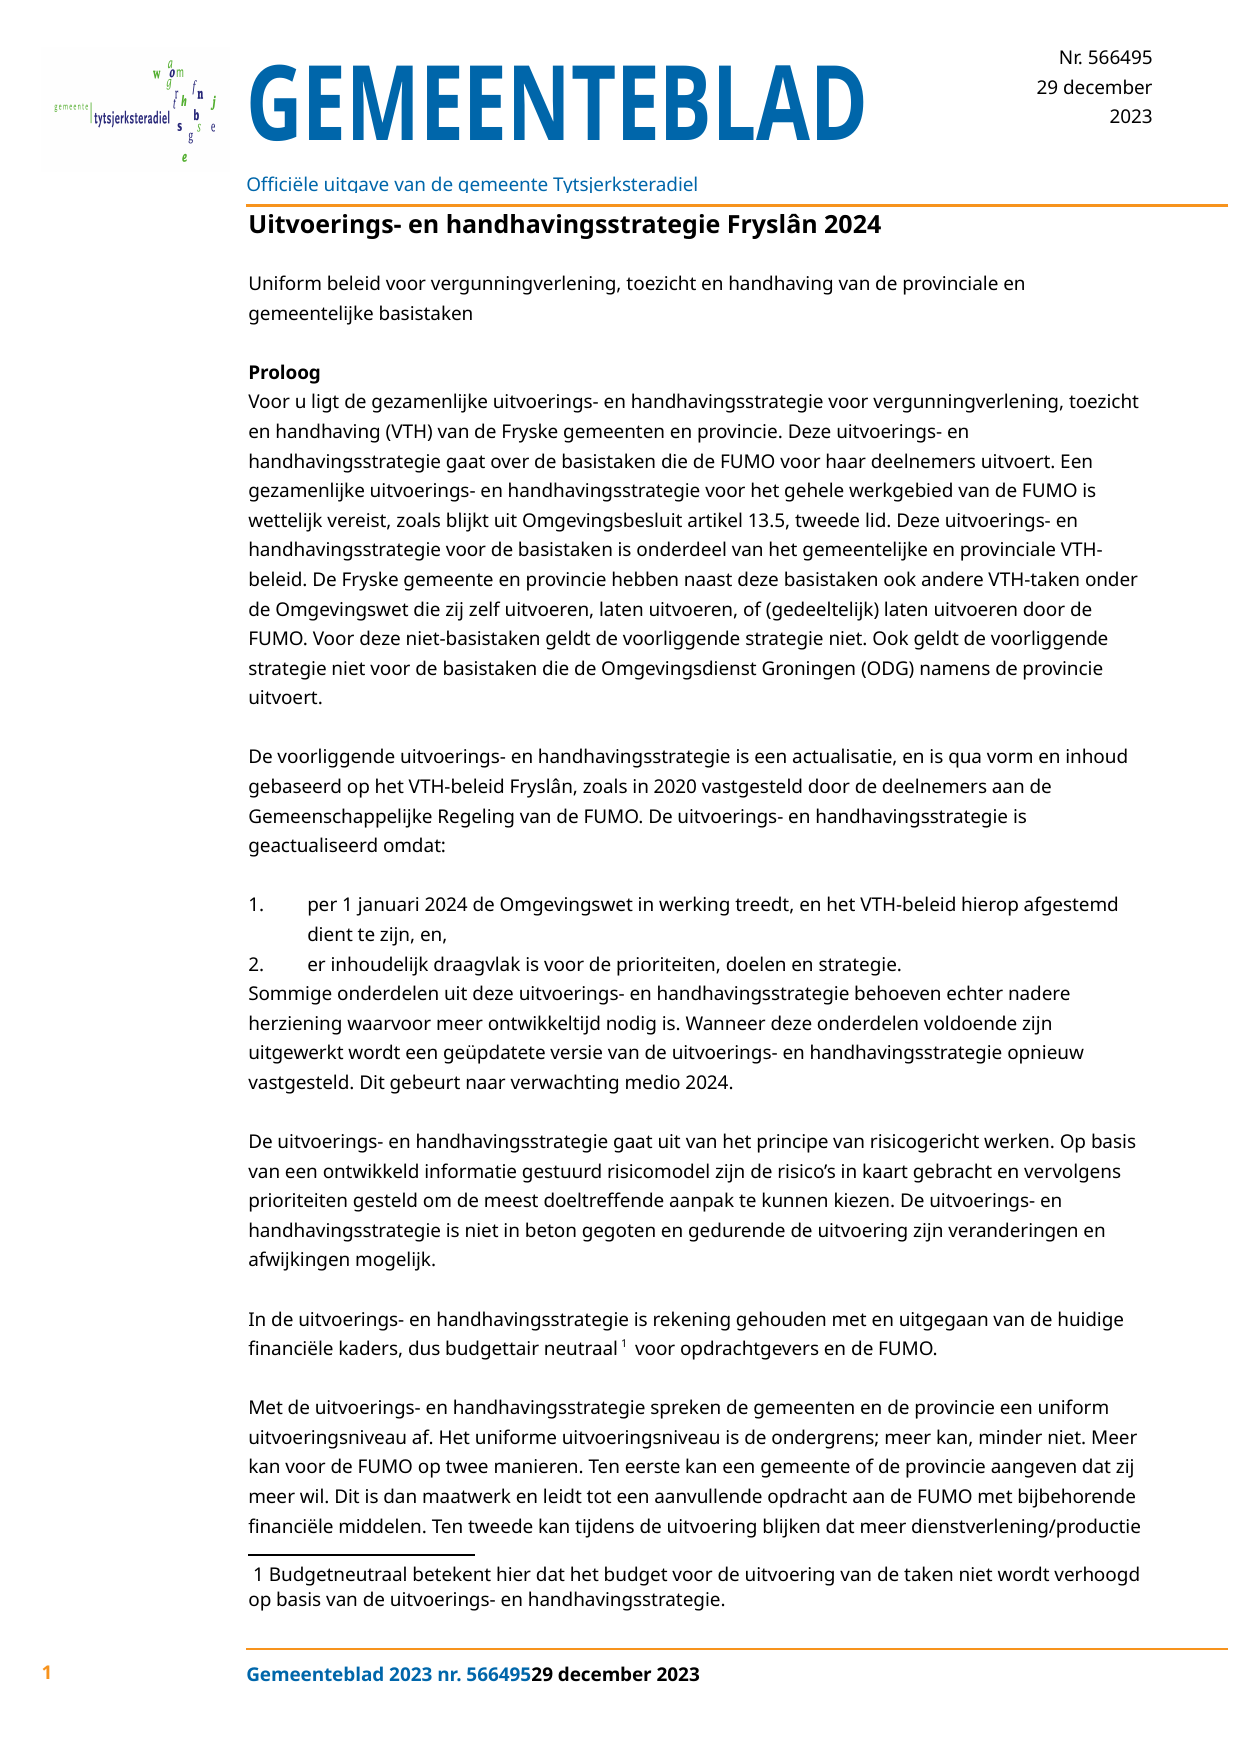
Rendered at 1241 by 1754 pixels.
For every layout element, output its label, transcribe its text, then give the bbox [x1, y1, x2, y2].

text De voorliggende uitvoerings- en handhavingsstrategie is een actualisatie, en is qua vorm en inhoud gebaseerd op het VTH-beleid Fryslân, zoals in 2020 vastgesteld door de deelnemers aan de Gemeenschappelijke Regeling van de FUMO. De uitvoerings- en handhavingsstrategie is geactualiseerd omdat: [248, 744, 1152, 858]
text Sommige onderdelen uit deze uitvoerings- en handhavingsstrategie behoeven echter nadere herziening waarvoor meer ontwikkeltijd nodig is. Wanneer deze onderdelen voldoende zijn uitgewerkt wordt een geüpdatete versie van de uitvoerings- en handhavingsstrategie opnieuw vastgesteld. Dit gebeurt naar verwachting medio 2024. [248, 980, 1152, 1095]
text Budgetneutraal betekent hier dat het budget voor de uitvoering van de taken niet wordt verhoogd op basis van de uitvoerings- en handhavingsstrategie. [248, 1561, 1152, 1612]
text Voor u ligt de gezamenlijke uitvoerings- en handhavingsstrategie voor vergunningverlening, toezicht en handhaving (VTH) van de Fryske gemeenten en provincie. Deze uitvoerings- en handhavingsstrategie gaat over de basistaken die de FUMO voor haar deelnemers uitvoert. Een gezamenlijke uitvoerings- en handhavingsstrategie voor het gehele werkgebied van de FUMO is wettelijk vereist, zoals blijkt uit Omgevingsbesluit artikel 13.5, tweede lid. Deze uitvoerings- en handhavingsstrategie voor de basistaken is onderdeel van het gemeentelijke en provinciale VTH-beleid. De Fryske gemeente en provincie hebben naast deze basistaken ook andere VTH-taken onder de Omgevingswet die zij zelf uitvoeren, laten uitvoeren, of (gedeeltelijk) laten uitvoeren door de FUMO. Voor deze niet-basistaken geldt de voorliggende strategie niet. Ook geldt de voorliggende strategie niet voor de basistaken die de Omgevingsdienst Groningen (ODG) namens de provincie uitvoert. [248, 389, 1152, 710]
text Uitvoerings- en handhavingsstrategie Fryslân 2024 [248, 207, 1152, 241]
text In de uitvoerings- en handhavingsstrategie is rekening gehouden met en uitgegaan van de huidige financiële kaders, dus budgettair neutraal voor opdrachtgevers en de FUMO. [248, 1306, 1152, 1361]
text Met de uitvoerings- en handhavingsstrategie spreken de gemeenten en de provincie een uniform uitvoeringsniveau af. Het uniforme uitvoeringsniveau is de ondergrens; meer kan, minder niet. Meer kan voor de FUMO op twee manieren. Ten eerste kan een gemeente of de provincie aangeven dat zij meer wil. Dit is dan maatwerk en leidt tot een aanvullende opdracht aan de FUMO met bijbehorende financiële middelen. Ten tweede kan tijdens de uitvoering blijken dat meer dienstverlening/productie [248, 1394, 1152, 1538]
text Proloog [248, 359, 1152, 385]
text De uitvoerings- en handhavingsstrategie gaat uit van het principe van risicogericht werken. Op basis van een ontwikkeld informatie gestuurd risicomodel zijn de risico’s in kaart gebracht en vervolgens prioriteiten gesteld om de meest doeltreffende aanpak te kunnen kiezen. De uitvoerings- en handhavingsstrategie is niet in beton gegoten en gedurende de uitvoering zijn veranderingen en afwijkingen mogelijk. [248, 1128, 1152, 1272]
picture [41, 47, 231, 172]
text Uniform beleid voor vergunningverlening, toezicht en handhaving van de provinciale en gemeentelijke basistaken [248, 270, 1152, 326]
list er inhoudelijk draagvlak is voor de prioriteiten, doelen en strategie. [248, 951, 1152, 976]
list per 1 januari 2024 de Omgevingswet in werking treedt, en het VTH-beleid hierop afgestemd dient te zijn, en, [248, 892, 1152, 947]
